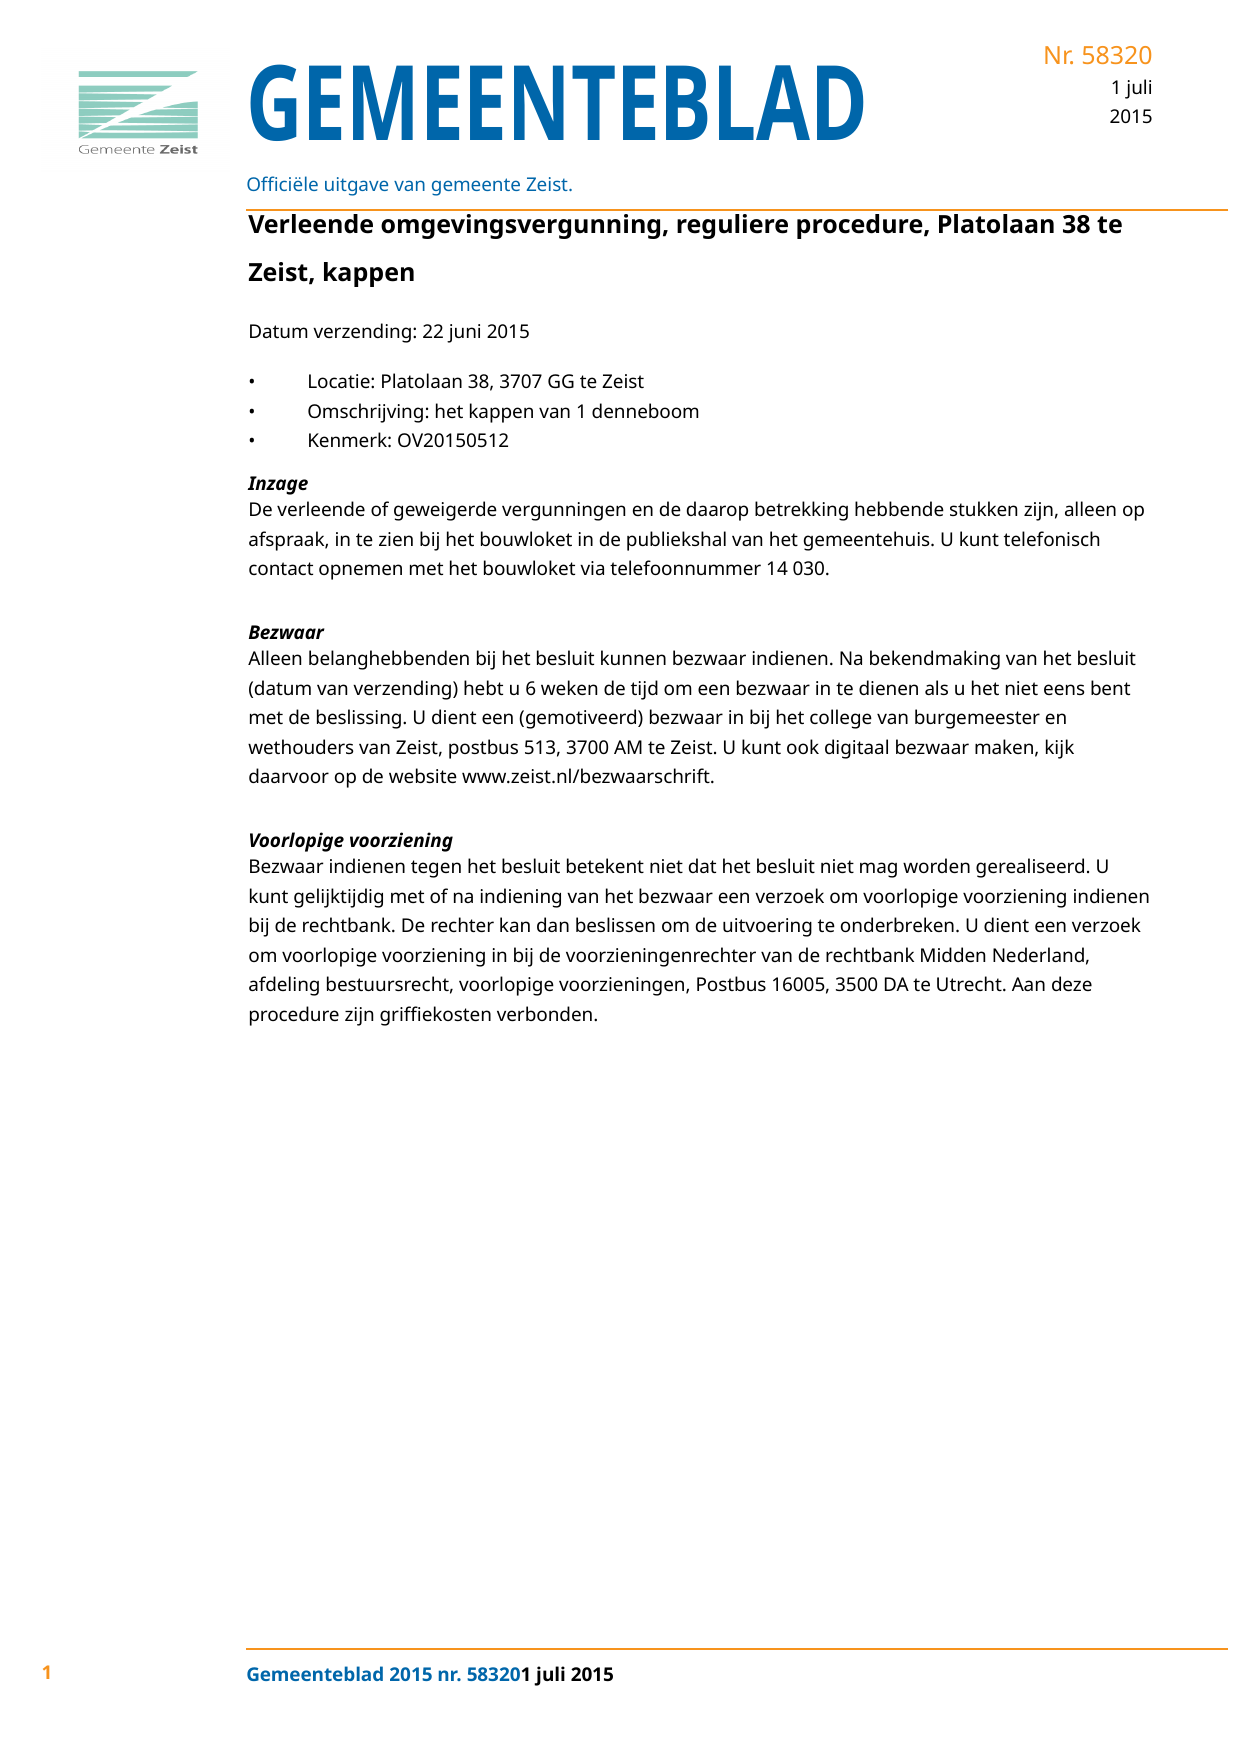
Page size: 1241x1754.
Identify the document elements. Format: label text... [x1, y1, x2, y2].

text Voorlopige voorziening [248, 827, 1152, 853]
text Inzage [248, 471, 1152, 496]
list Omschrijving: het kappen van 1 denneboom [248, 398, 1152, 424]
picture [41, 47, 231, 172]
text Verleende omgevingsvergunning, reguliere procedure, Platolaan 38 te Zeist, kappen [248, 211, 1152, 288]
text Bezwaar [248, 619, 1152, 645]
list Kenmerk: OV20150512 [248, 427, 1152, 453]
text Alleen belanghebbenden bij het besluit kunnen bezwaar indienen. Na bekendmaking van het besluit (datum van verzending) hebt u 6 weken de tijd om een bezwaar in te dienen als u het niet eens bent met de beslissing. U dient een (gemotiveerd) bezwaar in bij het college van burgemeester en wethouders van Zeist, postbus 513, 3700 AM te Zeist. U kunt ook digitaal bezwaar maken, kijk daarvoor op de website www.zeist.nl/bezwaarschrift. [248, 645, 1152, 789]
text De verleende of geweigerde vergunningen en de daarop betrekking hebbende stukken zijn, alleen op afspraak, in te zien bij het bouwloket in de publiekshal van het gemeentehuis. U kunt telefonisch contact opnemen met het bouwloket via telefoonnummer 14 030. [248, 496, 1152, 581]
text Datum verzending: 22 juni 2015 [248, 318, 1152, 344]
text Bezwaar indienen tegen het besluit betekent niet dat het besluit niet mag worden gerealiseerd. U kunt gelijktijdig met of na indiening van het bezwaar een verzoek om voorlopige voorziening indienen bij de rechtbank. De rechter kan dan beslissen om de uitvoering te onderbreken. U dient een verzoek om voorlopige voorziening in bij de voorzieningenrechter van de rechtbank Midden Nederland, afdeling bestuursrecht, voorlopige voorzieningen, Postbus 16005, 3500 DA te Utrecht. Aan deze procedure zijn griffiekosten verbonden. [248, 853, 1152, 1027]
list Locatie: Platolaan 38, 3707 GG te Zeist [248, 368, 1152, 394]
